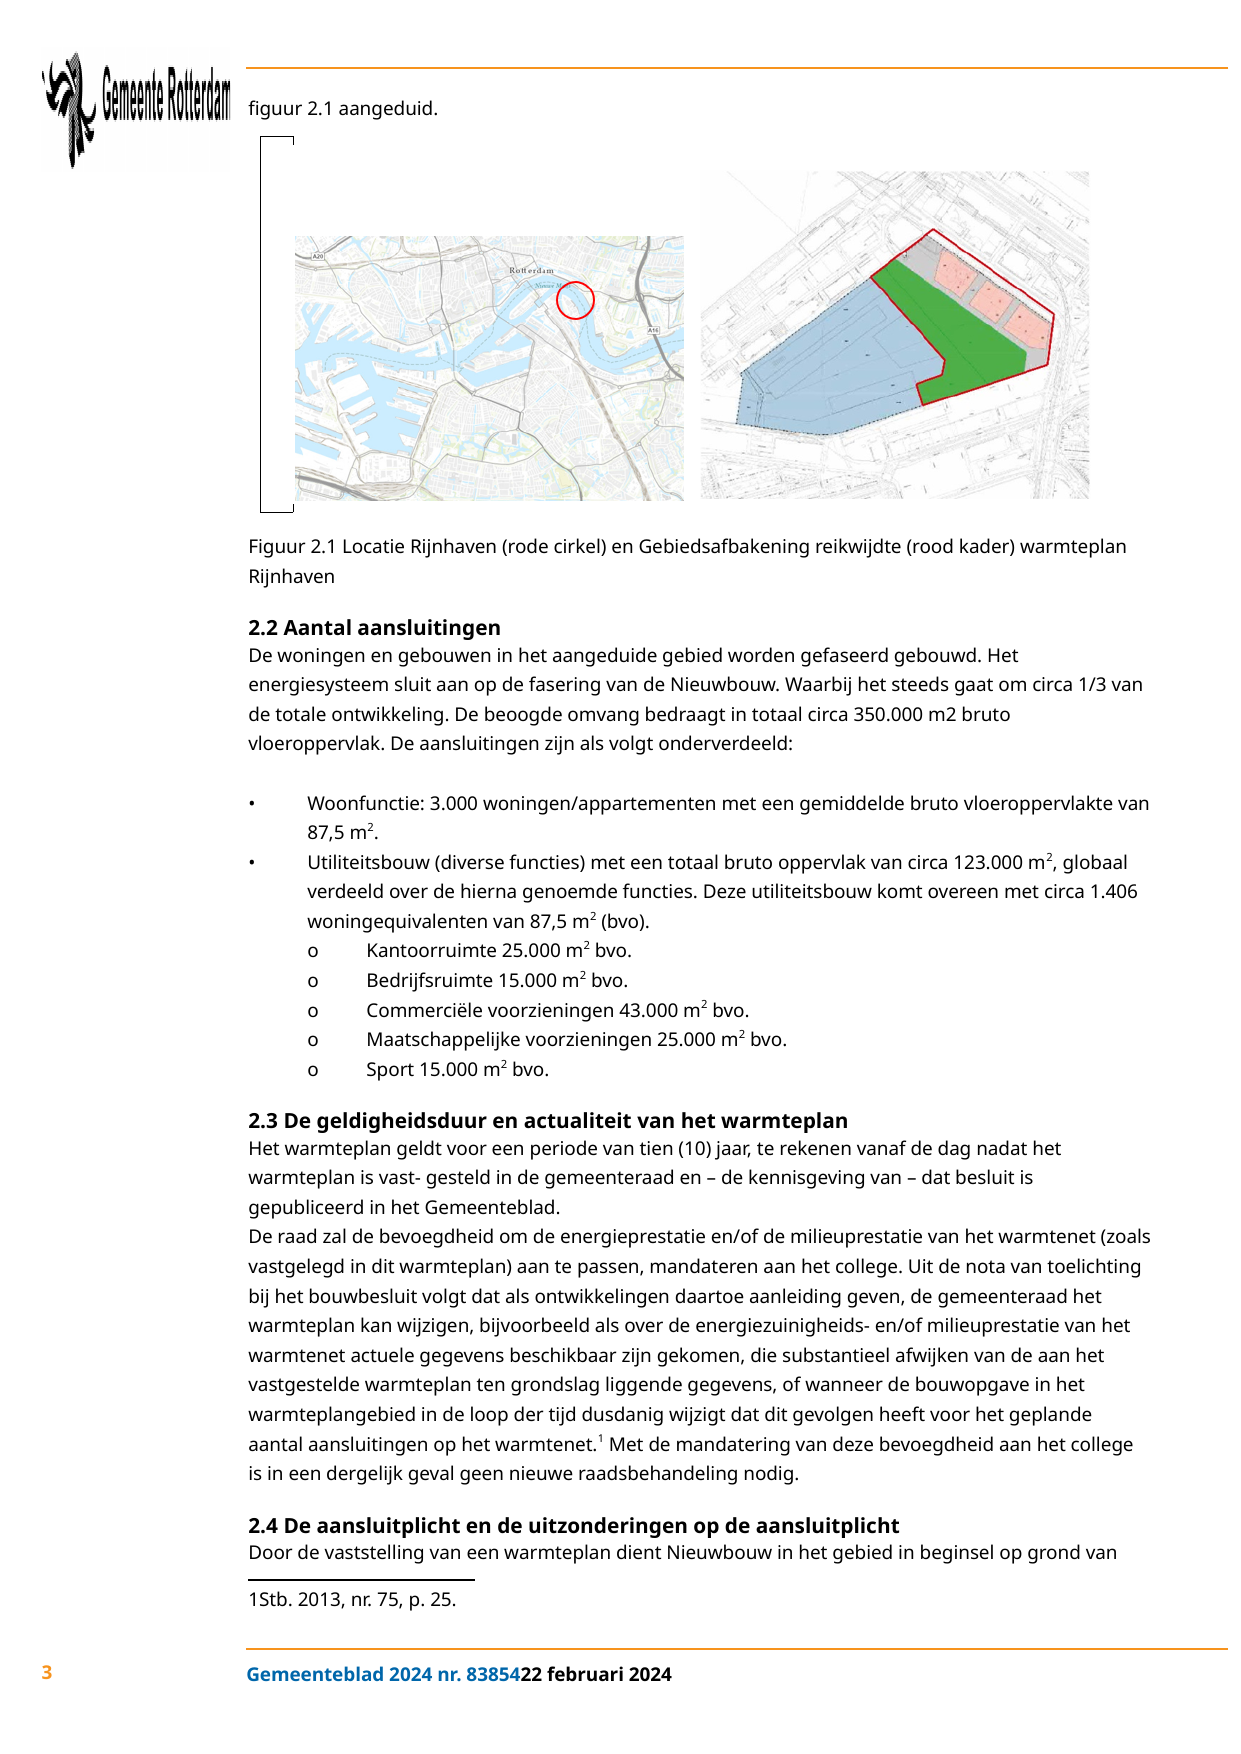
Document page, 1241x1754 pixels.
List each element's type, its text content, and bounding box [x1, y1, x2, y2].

list Woonfunctie: 3.000 woningen/appartementen met een gemiddelde bruto vloeroppervlakte van 87,5 m2. [248, 790, 1152, 845]
list Maatschappelijke voorzieningen 25.000 m2 bvo. [307, 1026, 1152, 1052]
text Figuur 2.1 Locatie Rijnhaven (rode cirkel) en Gebiedsafbakening reikwijdte (rood kader) warmteplan Rijnhaven [248, 533, 1152, 589]
list Kantoorruimte 25.000 m2 bvo. [307, 938, 1152, 963]
list Bedrijfsruimte 15.000 m2 bvo. [307, 967, 1152, 993]
text 2.2 Aantal aansluitingen [248, 613, 1152, 642]
picture [268, 145, 1095, 504]
text 2.3 De geldigheidsduur en actualiteit van het warmteplan [248, 1106, 1152, 1135]
text figuur 2.1 aangeduid. [248, 95, 1152, 121]
text Stb. 2013, nr. 75, p. 25. [248, 1586, 1152, 1612]
text Het warmteplan geldt voor een periode van tien (10) jaar, te rekenen vanaf de dag nadat het warmteplan is vast- gesteld in de gemeenteraad en – de kennisgeving van – dat besluit is gepubliceerd in het Gemeenteblad. [248, 1135, 1152, 1220]
text 2.4 De aansluitplicht en de uitzonderingen op de aansluitplicht [248, 1511, 1152, 1539]
list Utiliteitsbouw (diverse functies) met een totaal bruto oppervlak van circa 123.000 m2, globaal verdeeld over de hierna genoemde functies. Deze utiliteitsbouw komt overeen met circa 1.406 woningequivalenten van 87,5 m2 (bvo). [248, 849, 1152, 934]
list Sport 15.000 m2 bvo. [307, 1056, 1152, 1082]
text De raad zal de bevoegdheid om de energieprestatie en/of de milieuprestatie van het warmtenet (zoals vastgelegd in dit warmteplan) aan te passen, mandateren aan het college. Uit de nota van toelichting bij het bouwbesluit volgt dat als ontwikkelingen daartoe aanleiding geven, de gemeenteraad het warmteplan kan wijzigen, bijvoorbeeld als over de energiezuinigheids- en/of milieuprestatie van het warmtenet actuele gegevens beschikbaar zijn gekomen, die substantieel afwijken van de aan het vastgestelde warmteplan ten grondslag liggende gegevens, of wanneer de bouwopgave in het warmteplangebied in de loop der tijd dusdanig wijzigt dat dit gevolgen heeft voor het geplande aantal aansluitingen op het warmtenet. Met de mandatering van deze bevoegdheid aan het college is in een dergelijk geval geen nieuwe raadsbehandeling nodig. [248, 1224, 1152, 1486]
picture [41, 47, 231, 172]
text De woningen en gebouwen in het aangeduide gebied worden gefaseerd gebouwd. Het energiesysteem sluit aan op de fasering van de Nieuwbouw. Waarbij het steeds gaat om circa 1/3 van de totale ontwikkeling. De beoogde omvang bedraagt in totaal circa 350.000 m2 bruto vloeroppervlak. De aansluitingen zijn als volgt onderverdeeld: [248, 642, 1152, 756]
list Commerciële voorzieningen 43.000 m2 bvo. [307, 997, 1152, 1023]
text Door de vaststelling van een warmteplan dient Nieuwbouw in het gebied in beginsel op grond van [248, 1539, 1152, 1565]
